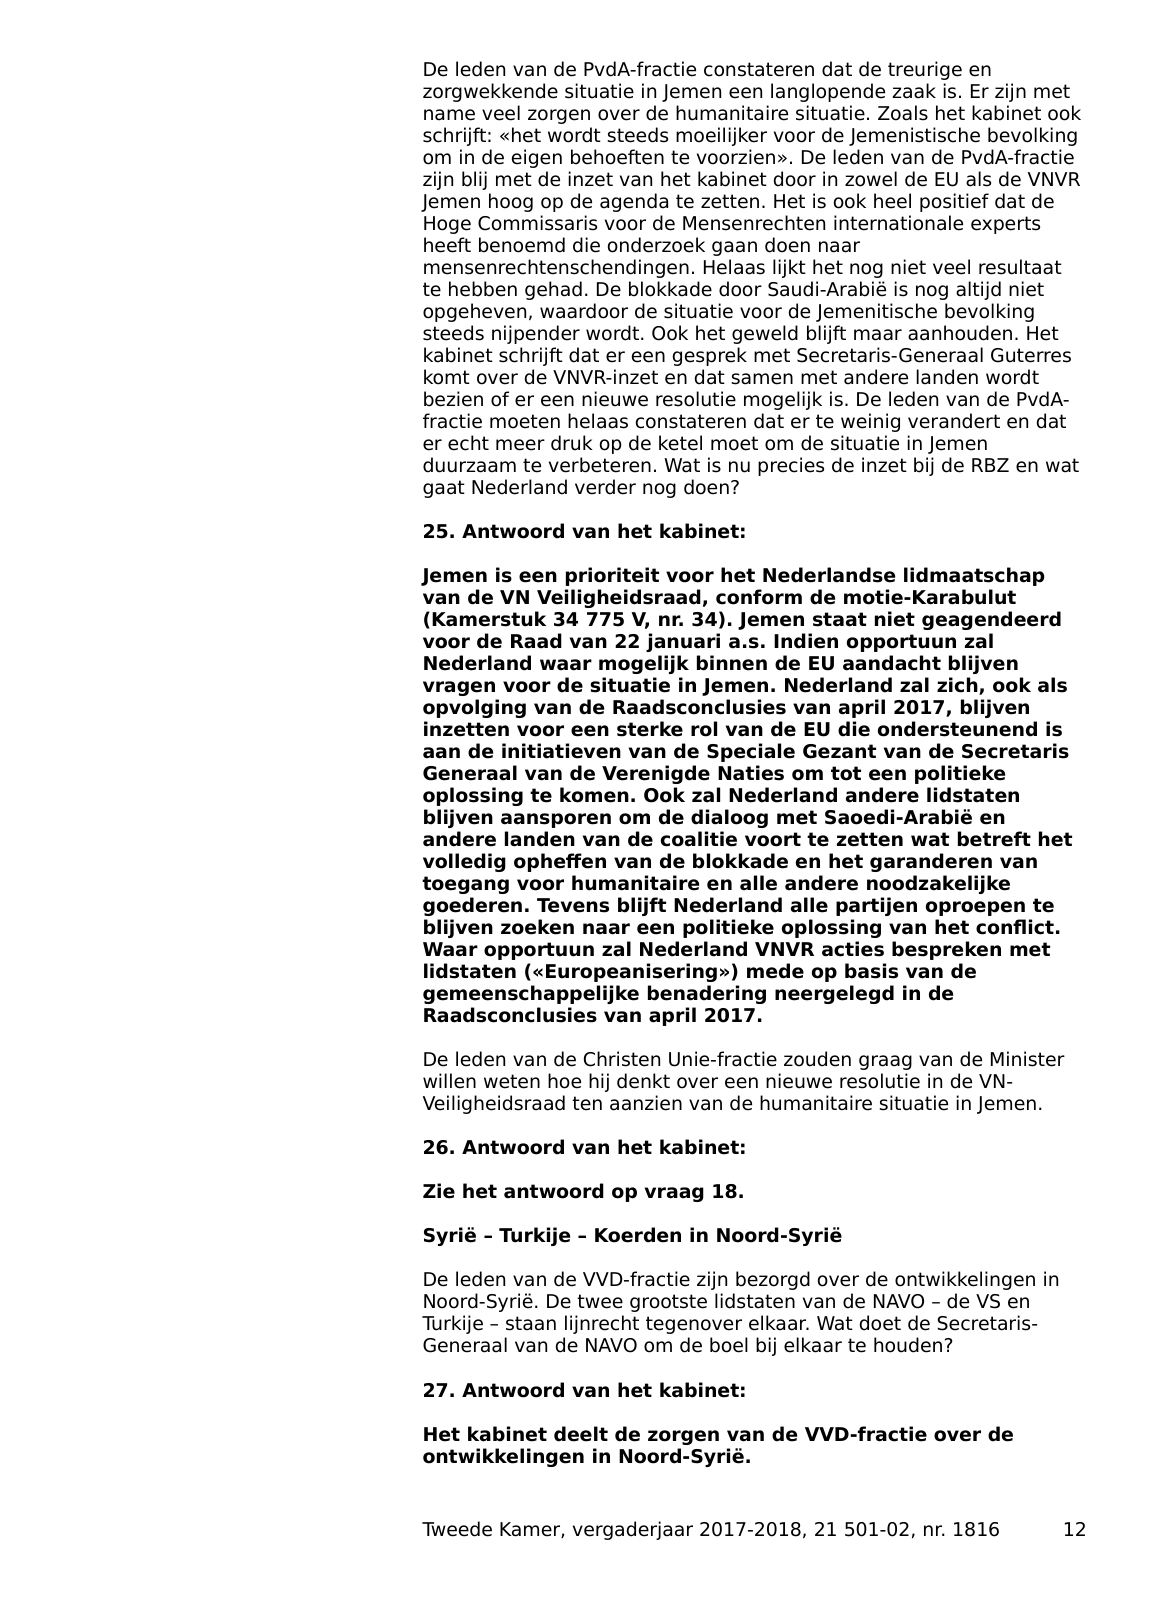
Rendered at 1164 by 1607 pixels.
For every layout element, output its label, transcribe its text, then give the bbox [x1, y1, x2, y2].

text Zie het antwoord op vraag 18. [422, 1181, 1087, 1203]
text De leden van de VVD-fractie zijn bezorgd over de ontwikkelingen in Noord-Syrië. De twee grootste lidstaten van de NAVO – de VS en Turkije – staan lijnrecht tegenover elkaar. Wat doet de Secretaris-Generaal van de NAVO om de boel bij elkaar te houden? [422, 1269, 1087, 1357]
subtitle Syrië – Turkije – Koerden in Noord-Syrië [422, 1225, 1087, 1247]
text 25. Antwoord van het kabinet: [422, 521, 1087, 543]
text Jemen is een prioriteit voor het Nederlandse lidmaatschap van de VN Veiligheidsraad, conform de motie-Karabulut (Kamerstuk 34 775 V, nr. 34). Jemen staat niet geagendeerd voor de Raad van 22 januari a.s. Indien opportuun zal Nederland waar mogelijk binnen de EU aandacht blijven vragen voor de situatie in Jemen. Nederland zal zich, ook als opvolging van de Raadsconclusies van april 2017, blijven inzetten voor een sterke rol van de EU die ondersteunend is aan de initiatieven van de Speciale Gezant van de Secretaris Generaal van de Verenigde Naties om tot een politieke oplossing te komen. Ook zal Nederland andere lidstaten blijven aansporen om de dialoog met Saoedi-Arabië en andere landen van de coalitie voort te zetten wat betreft het volledig opheffen van de blokkade en het garanderen van toegang voor humanitaire en alle andere noodzakelijke goederen. Tevens blijft Nederland alle partijen oproepen te blijven zoeken naar een politieke oplossing van het conflict. Waar opportuun zal Nederland VNVR acties bespreken met lidstaten («Europeanisering») mede op basis van de gemeenschappelijke benadering neergelegd in de Raadsconclusies van april 2017. [422, 565, 1087, 1027]
text De leden van de Christen Unie-fractie zouden graag van de Minister willen weten hoe hij denkt over een nieuwe resolutie in de VN-Veiligheidsraad ten aanzien van de humanitaire situatie in Jemen. [422, 1049, 1087, 1115]
text 27. Antwoord van het kabinet: [422, 1379, 1087, 1401]
text Het kabinet deelt de zorgen van de VVD-fractie over de ontwikkelingen in Noord-Syrië. [422, 1424, 1087, 1468]
text 26. Antwoord van het kabinet: [422, 1137, 1087, 1159]
text De leden van de PvdA-fractie constateren dat de treurige en zorgwekkende situatie in Jemen een langlopende zaak is. Er zijn met name veel zorgen over de humanitaire situatie. Zoals het kabinet ook schrijft: «het wordt steeds moeilijker voor de Jemenistische bevolking om in de eigen behoeften te voorzien». De leden van de PvdA-fractie zijn blij met de inzet van het kabinet door in zowel de EU als de VNVR Jemen hoog op de agenda te zetten. Het is ook heel positief dat de Hoge Commissaris voor de Mensenrechten internationale experts heeft benoemd die onderzoek gaan doen naar mensenrechtenschendingen. Helaas lijkt het nog niet veel resultaat te hebben gehad. De blokkade door Saudi-Arabië is nog altijd niet opgeheven, waardoor de situatie voor de Jemenitische bevolking steeds nijpender wordt. Ook het geweld blijft maar aanhouden. Het kabinet schrijft dat er een gesprek met Secretaris-Generaal Guterres komt over de VNVR-inzet en dat samen met andere landen wordt bezien of er een nieuwe resolutie mogelijk is. De leden van de PvdA-fractie moeten helaas constateren dat er te weinig verandert en dat er echt meer druk op de ketel moet om de situatie in Jemen duurzaam te verbeteren. Wat is nu precies de inzet bij de RBZ en wat gaat Nederland verder nog doen? [422, 59, 1087, 499]
